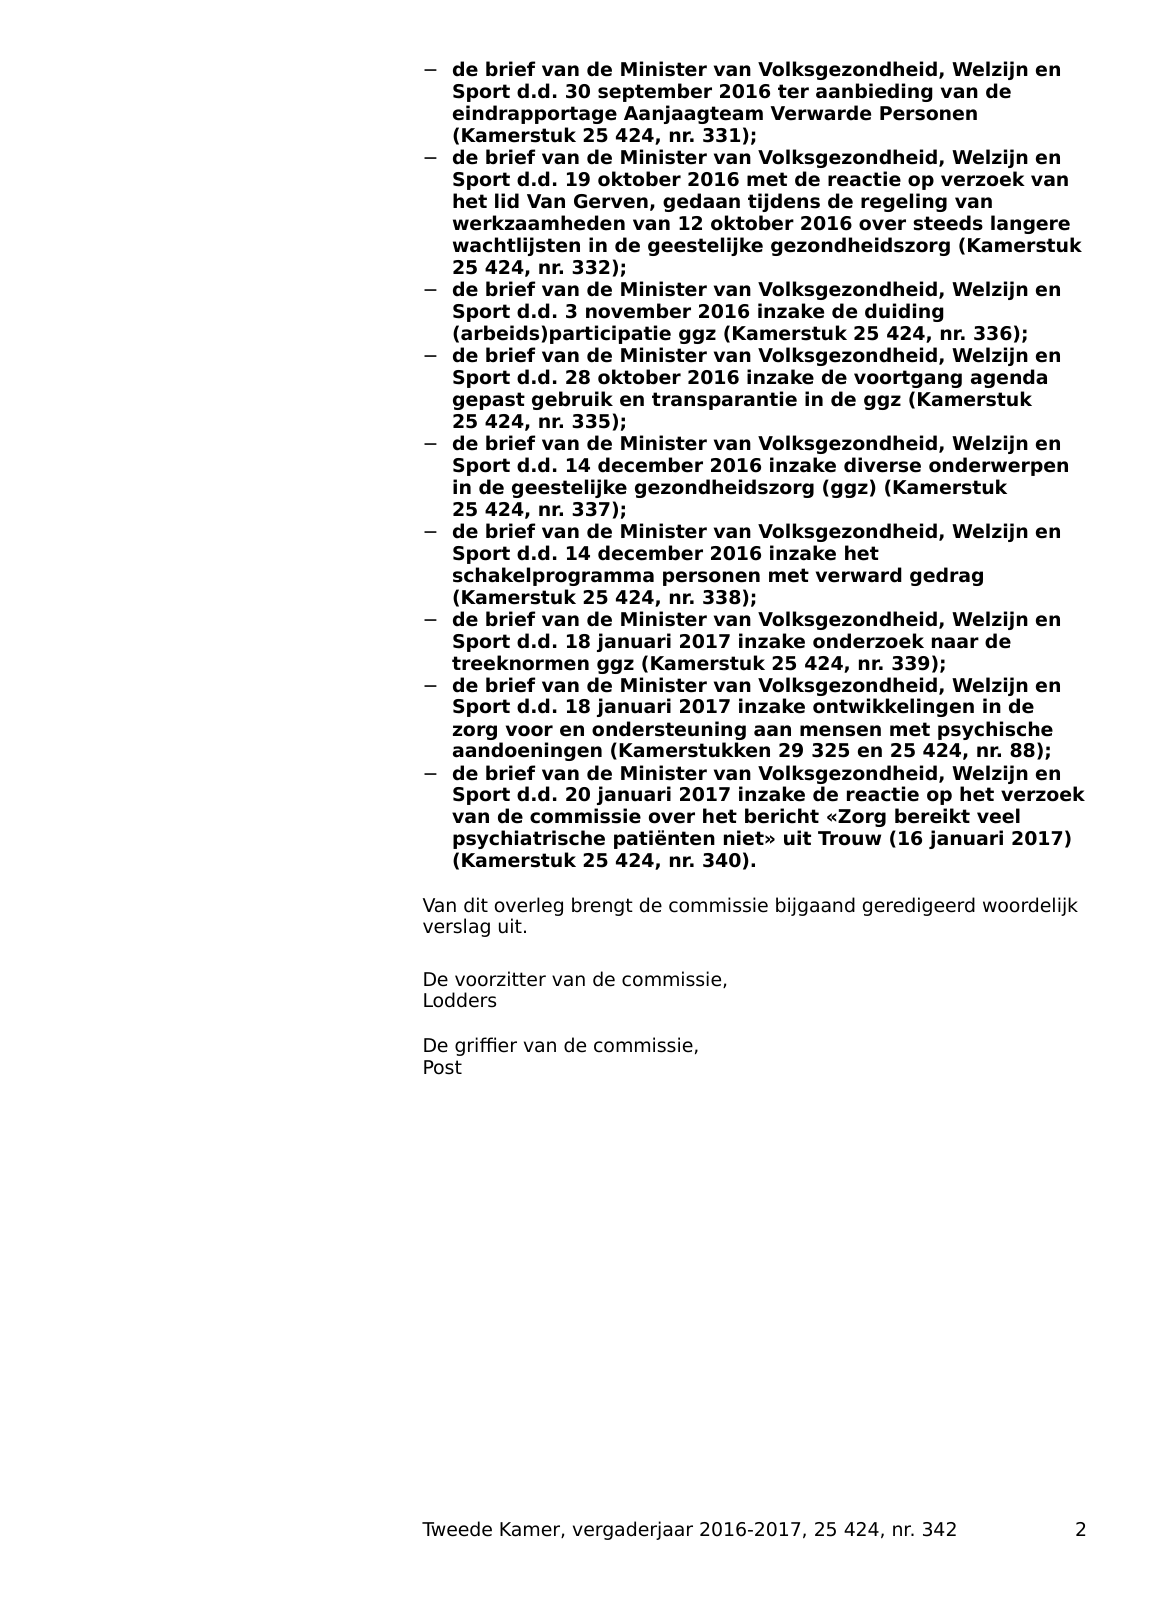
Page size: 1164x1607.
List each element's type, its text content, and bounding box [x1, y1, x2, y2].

text De griffier van de commissie, Post [422, 1034, 1087, 1078]
text − de brief van de Minister van Volksgezondheid, Welzijn en Sport d.d. 18 januari 2017 inzake onderzoek naar de treeknormen ggz (Kamerstuk 25 424, nr. 339); [422, 608, 1087, 674]
text − de brief van de Minister van Volksgezondheid, Welzijn en Sport d.d. 3 november 2016 inzake de duiding (arbeids)participatie ggz (Kamerstuk 25 424, nr. 336); [422, 279, 1087, 345]
text Van dit overleg brengt de commissie bijgaand geredigeerd woordelijk verslag uit. [422, 894, 1087, 938]
text − de brief van de Minister van Volksgezondheid, Welzijn en Sport d.d. 30 september 2016 ter aanbieding van de eindrapportage Aanjaagteam Verwarde Personen (Kamerstuk 25 424, nr. 331); [422, 59, 1087, 147]
text − de brief van de Minister van Volksgezondheid, Welzijn en Sport d.d. 14 december 2016 inzake het schakelprogramma personen met verward gedrag (Kamerstuk 25 424, nr. 338); [422, 521, 1087, 608]
text − de brief van de Minister van Volksgezondheid, Welzijn en Sport d.d. 14 december 2016 inzake diverse onderwerpen in de geestelijke gezondheidszorg (ggz) (Kamerstuk 25 424, nr. 337); [422, 433, 1087, 521]
text − de brief van de Minister van Volksgezondheid, Welzijn en Sport d.d. 19 oktober 2016 met de reactie op verzoek van het lid Van Gerven, gedaan tijdens de regeling van werkzaamheden van 12 oktober 2016 over steeds langere wachtlijsten in de geestelijke gezondheidszorg (Kamerstuk 25 424, nr. 332); [422, 147, 1087, 279]
text − de brief van de Minister van Volksgezondheid, Welzijn en Sport d.d. 18 januari 2017 inzake ontwikkelingen in de zorg voor en ondersteuning aan mensen met psychische aandoeningen (Kamerstukken 29 325 en 25 424, nr. 88); [422, 674, 1087, 762]
text De voorzitter van de commissie, Lodders [422, 968, 1087, 1012]
text − de brief van de Minister van Volksgezondheid, Welzijn en Sport d.d. 20 januari 2017 inzake de reactie op het verzoek van de commissie over het bericht «Zorg bereikt veel psychiatrische patiënten niet» uit Trouw (16 januari 2017) (Kamerstuk 25 424, nr. 340). [422, 762, 1087, 872]
text − de brief van de Minister van Volksgezondheid, Welzijn en Sport d.d. 28 oktober 2016 inzake de voortgang agenda gepast gebruik en transparantie in de ggz (Kamerstuk 25 424, nr. 335); [422, 345, 1087, 433]
